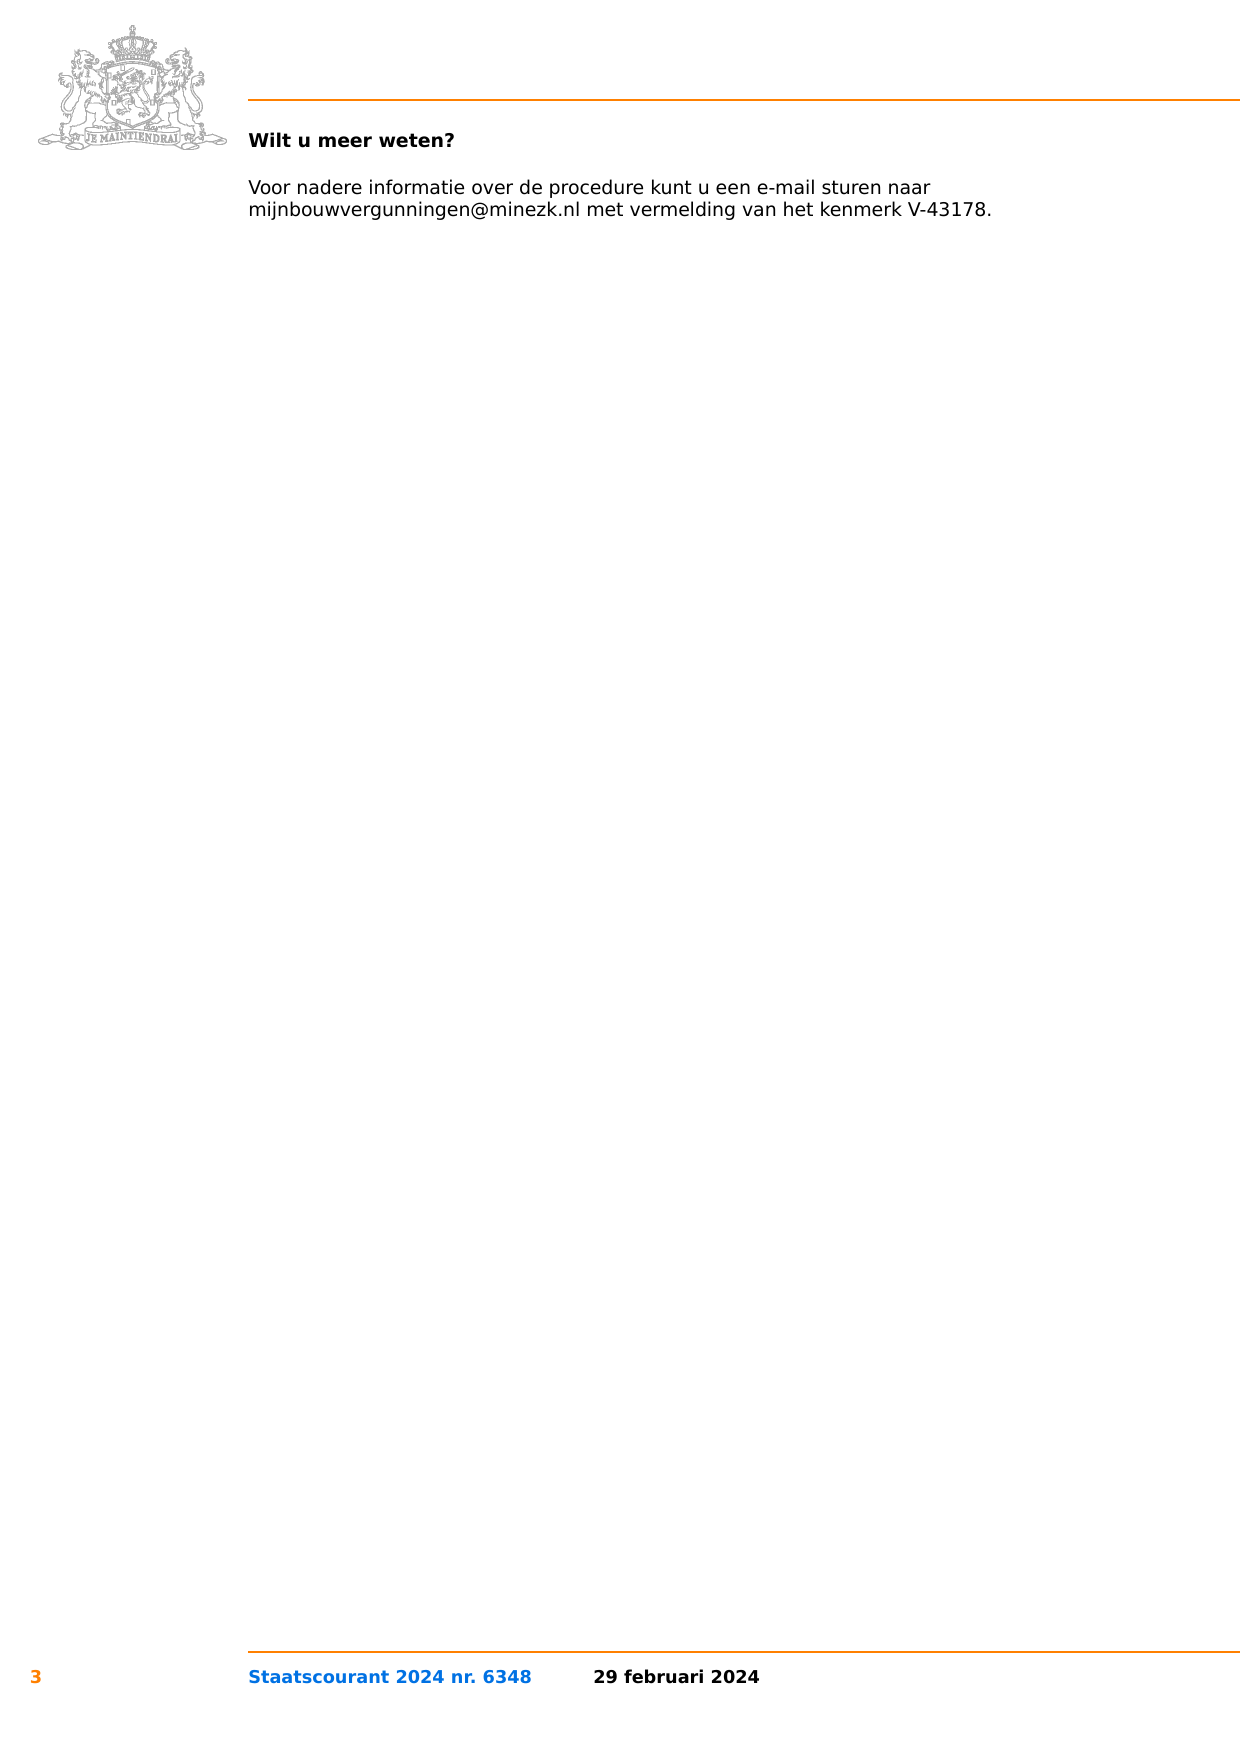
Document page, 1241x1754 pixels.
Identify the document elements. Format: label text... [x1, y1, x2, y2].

picture [38, 25, 227, 150]
subtitle Wilt u meer weten? [248, 130, 1163, 152]
text Voor nadere informatie over de procedure kunt u een e-mail sturen naar mijnbouwvergunningen@minezk.nl met vermelding van het kenmerk V-43178. [248, 177, 1163, 221]
